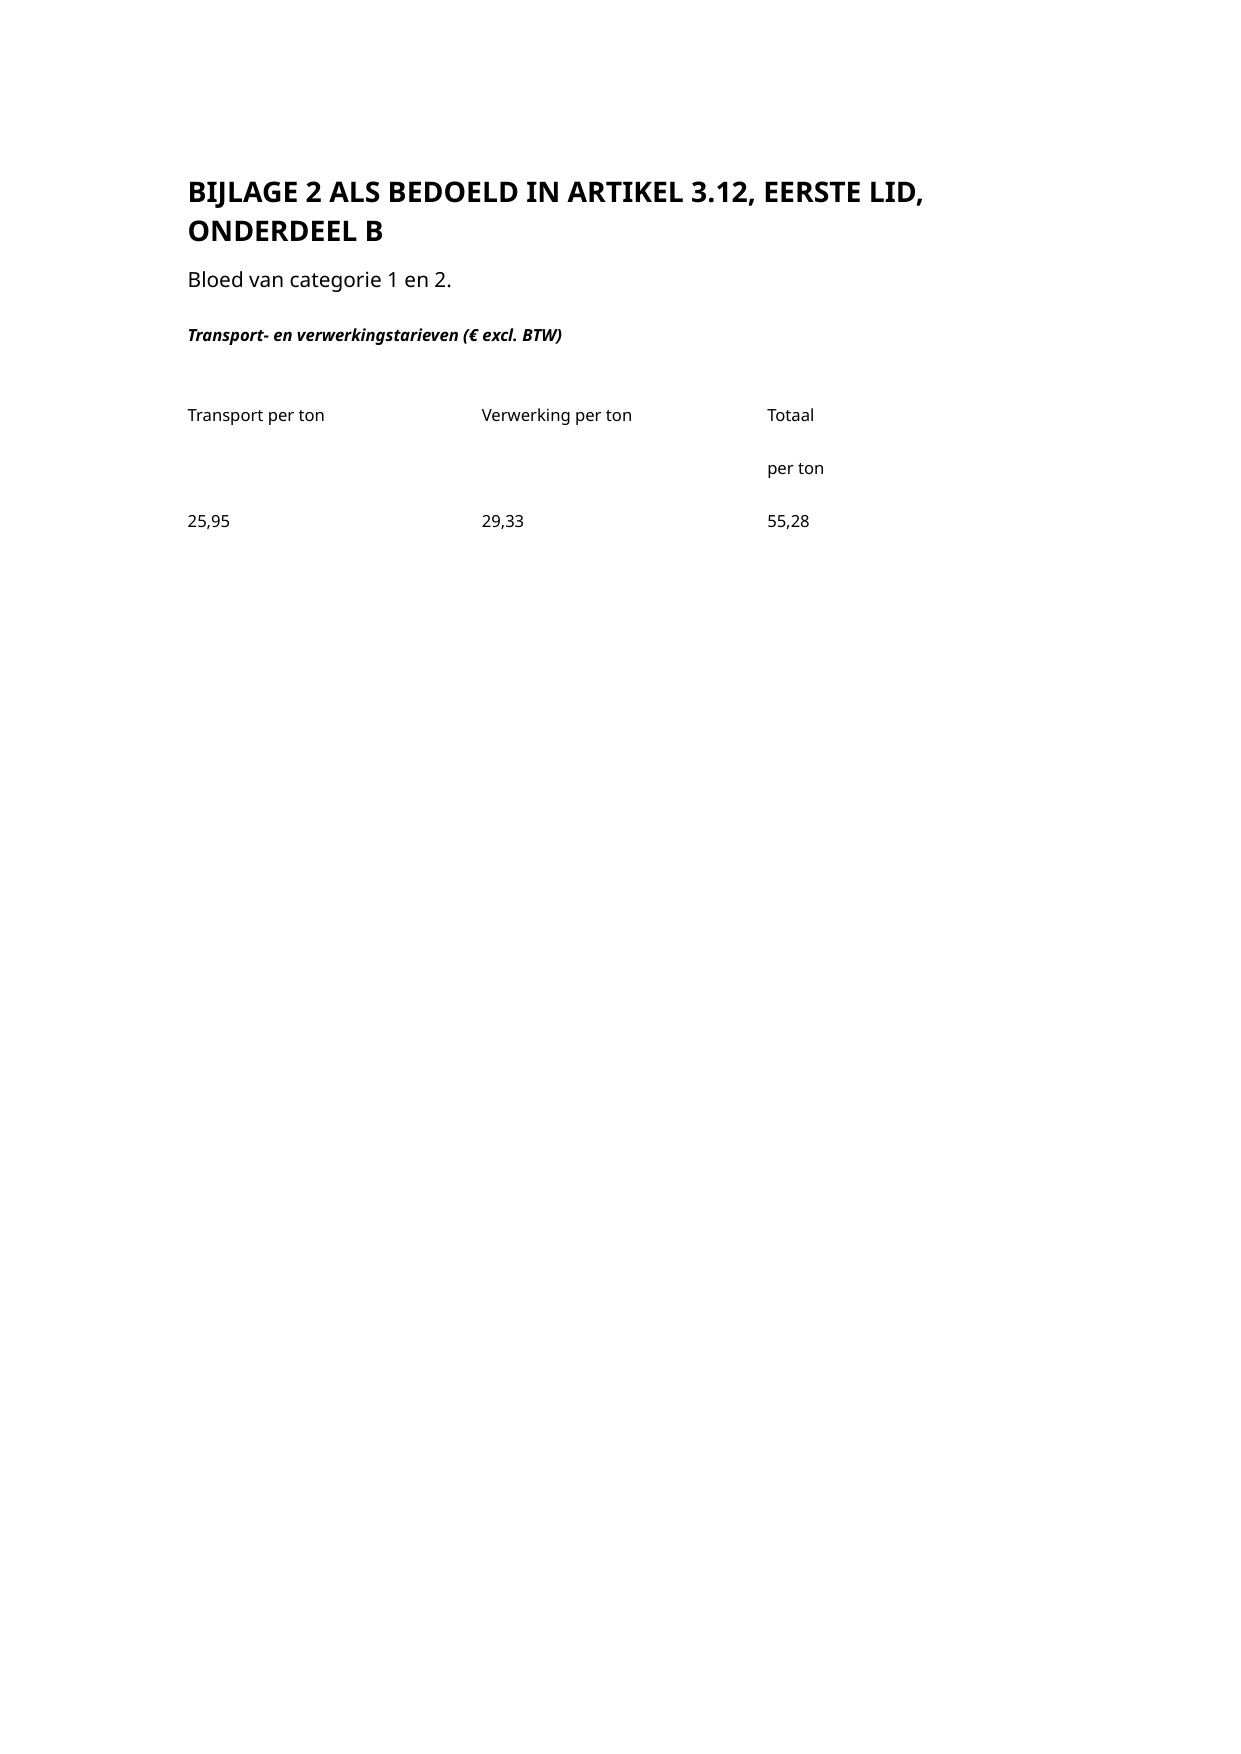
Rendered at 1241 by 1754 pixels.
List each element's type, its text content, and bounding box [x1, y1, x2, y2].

table_cell 25,95 [188, 509, 482, 562]
text Bloed van categorie 1 en 2. [187, 265, 1053, 293]
table_header Verwerking per ton [482, 404, 767, 509]
table_cell 55,28 [767, 509, 1053, 562]
table_header Transport per ton [188, 404, 482, 509]
table_header Totaal per ton [767, 404, 1053, 509]
subtitle BIJLAGE 2 ALS BEDOELD IN ARTIKEL 3.12, EERSTE LID, ONDERDEEL B [187, 172, 1053, 250]
table_cell 29,33 [482, 509, 767, 562]
text Transport- en verwerkingstarieven (€ excl. BTW) [187, 323, 1053, 346]
